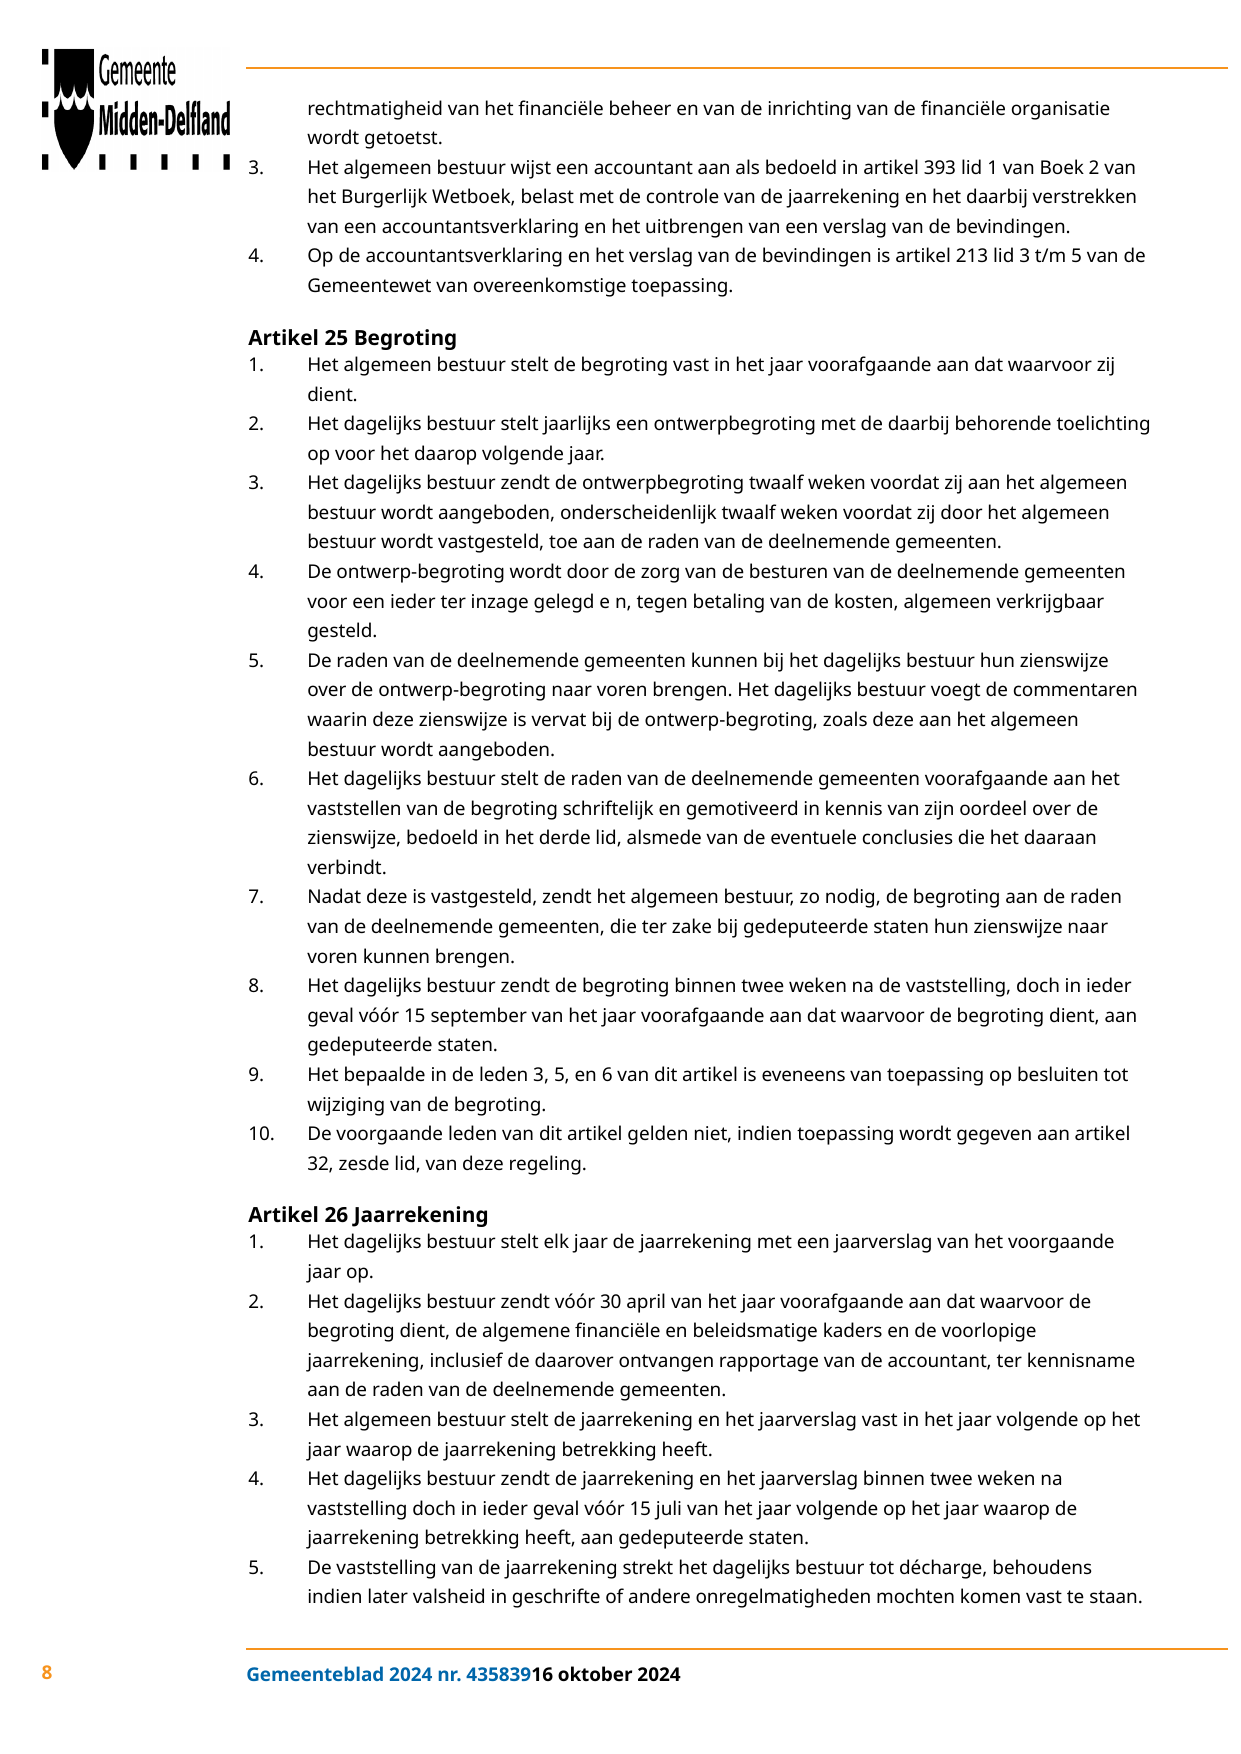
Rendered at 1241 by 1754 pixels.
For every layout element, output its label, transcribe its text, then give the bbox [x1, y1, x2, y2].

text Artikel 25 Begroting [248, 323, 1152, 351]
list Het dagelijks bestuur zendt de begroting binnen twee weken na de vaststelling, doch in ieder geval vóór 15 september van het jaar voorafgaande aan dat waarvoor de begroting dient, aan gedeputeerde staten. [248, 972, 1152, 1057]
list Op de accountantsverklaring en het verslag van de bevindingen is artikel 213 lid 3 t/m 5 van de Gemeentewet van overeenkomstige toepassing. [248, 243, 1152, 298]
list Het algemeen bestuur stelt de begroting vast in het jaar voorafgaande aan dat waarvoor zij dient. [248, 351, 1152, 406]
list rechtmatigheid van het financiële beheer en van de inrichting van de financiële organisatie wordt getoetst. [248, 95, 1152, 150]
list Het dagelijks bestuur stelt elk jaar de jaarrekening met een jaarverslag van het voorgaande jaar op. [248, 1229, 1152, 1284]
list De ontwerp-begroting wordt door de zorg van de besturen van de deelnemende gemeenten voor een ieder ter inzage gelegd e n, tegen betaling van de kosten, algemeen verkrijgbaar gesteld. [248, 558, 1152, 643]
list Het dagelijks bestuur stelt jaarlijks een ontwerpbegroting met de daarbij behorende toelichting op voor het daarop volgende jaar. [248, 410, 1152, 466]
text Artikel 26 Jaarrekening [248, 1200, 1152, 1229]
picture [41, 47, 231, 172]
list De raden van de deelnemende gemeenten kunnen bij het dagelijks bestuur hun zienswijze over de ontwerp-begroting naar voren brengen. Het dagelijks bestuur voegt de commentaren waarin deze zienswijze is vervat bij de ontwerp-begroting, zoals deze aan het algemeen bestuur wordt aangeboden. [248, 647, 1152, 761]
list Het dagelijks bestuur stelt de raden van de deelnemende gemeenten voorafgaande aan het vaststellen van de begroting schriftelijk en gemotiveerd in kennis van zijn oordeel over de zienswijze, bedoeld in het derde lid, alsmede van de eventuele conclusies die het daaraan verbindt. [248, 765, 1152, 880]
list Het dagelijks bestuur zendt vóór 30 april van het jaar voorafgaande aan dat waarvoor de begroting dient, de algemene financiële en beleidsmatige kaders en de voorlopige jaarrekening, inclusief de daarover ontvangen rapportage van de accountant, ter kennisname aan de raden van de deelnemende gemeenten. [248, 1288, 1152, 1402]
list Nadat deze is vastgesteld, zendt het algemeen bestuur, zo nodig, de begroting aan de raden van de deelnemende gemeenten, die ter zake bij gedeputeerde staten hun zienswijze naar voren kunnen brengen. [248, 884, 1152, 968]
list De vaststelling van de jaarrekening strekt het dagelijks bestuur tot décharge, behoudens indien later valsheid in geschrifte of andere onregelmatigheden mochten komen vast te staan. [248, 1554, 1152, 1609]
list De voorgaande leden van dit artikel gelden niet, indien toepassing wordt gegeven aan artikel 32, zesde lid, van deze regeling. [248, 1120, 1152, 1176]
list Het algemeen bestuur wijst een accountant aan als bedoeld in artikel 393 lid 1 van Boek 2 van het Burgerlijk Wetboek, belast met de controle van de jaarrekening en het daarbij verstrekken van een accountantsverklaring en het uitbrengen van een verslag van de bevindingen. [248, 154, 1152, 239]
list Het dagelijks bestuur zendt de ontwerpbegroting twaalf weken voordat zij aan het algemeen bestuur wordt aangeboden, onderscheidenlijk twaalf weken voordat zij door het algemeen bestuur wordt vastgesteld, toe aan de raden van de deelnemende gemeenten. [248, 469, 1152, 554]
list Het dagelijks bestuur zendt de jaarrekening en het jaarverslag binnen twee weken na vaststelling doch in ieder geval vóór 15 juli van het jaar volgende op het jaar waarop de jaarrekening betrekking heeft, aan gedeputeerde staten. [248, 1465, 1152, 1550]
list Het algemeen bestuur stelt de jaarrekening en het jaarverslag vast in het jaar volgende op het jaar waarop de jaarrekening betrekking heeft. [248, 1406, 1152, 1462]
list Het bepaalde in de leden 3, 5, en 6 van dit artikel is eveneens van toepassing op besluiten tot wijziging van de begroting. [248, 1061, 1152, 1116]
